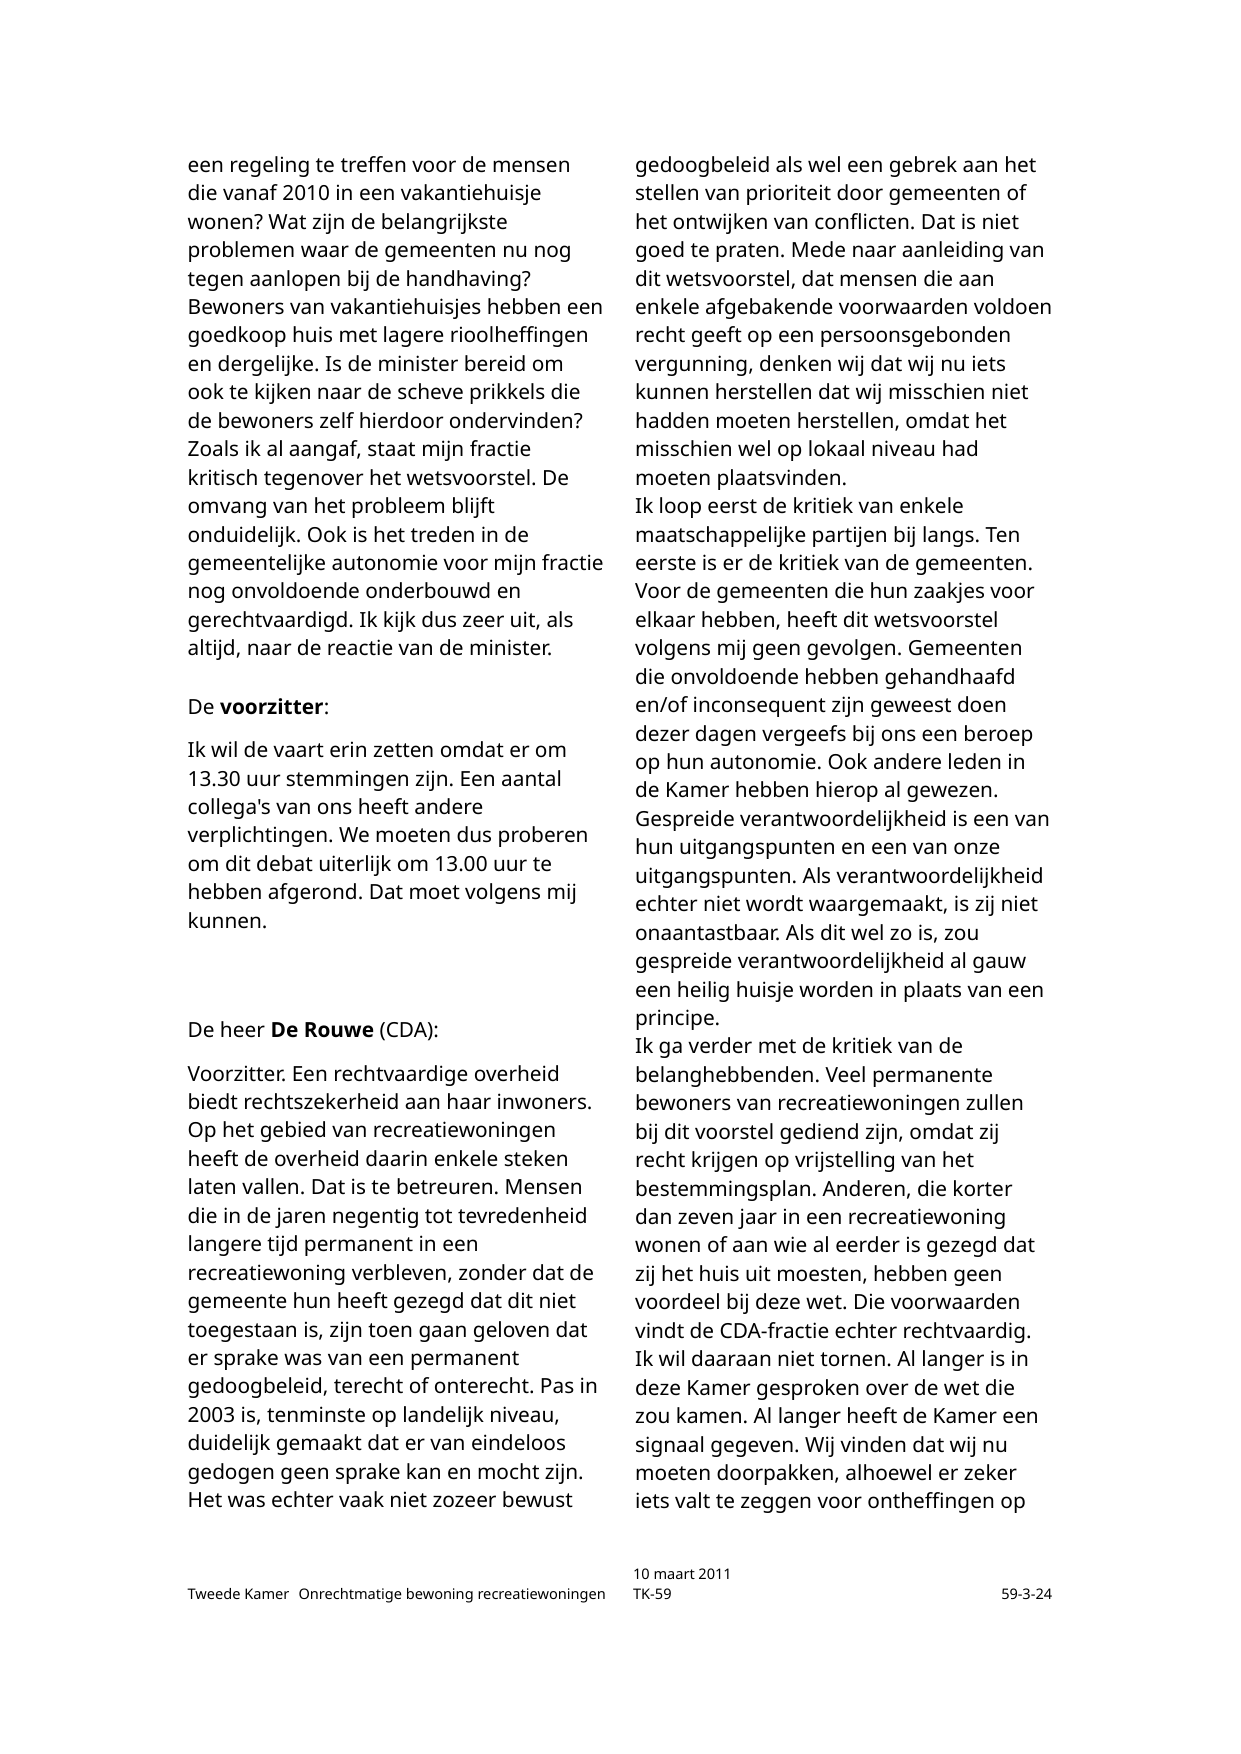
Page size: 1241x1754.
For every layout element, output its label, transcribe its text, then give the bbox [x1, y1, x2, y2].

text een regeling te treffen voor de mensen die vanaf 2010 in een vakantiehuisje wonen? Wat zijn de belangrijkste problemen waar de gemeenten nu nog tegen aanlopen bij de handhaving? Bewoners van vakantiehuisjes hebben een goedkoop huis met lagere rioolheffingen en dergelijke. Is de minister bereid om ook te kijken naar de scheve prikkels die de bewoners zelf hierdoor ondervinden? [187, 150, 605, 434]
text gedoogbeleid als wel een gebrek aan het stellen van prioriteit door gemeenten of het ontwijken van conflicten. Dat is niet goed te praten. Mede naar aanleiding van dit wetsvoorstel, dat mensen die aan enkele afgebakende voorwaarden voldoen recht geeft op een persoonsgebonden vergunning, denken wij dat wij nu iets kunnen herstellen dat wij misschien niet hadden moeten herstellen, omdat het misschien wel op lokaal niveau had moeten plaatsvinden. [635, 150, 1053, 491]
text Ik ga verder met de kritiek van de belanghebbenden. Veel permanente bewoners van recreatiewoningen zullen bij dit voorstel gediend zijn, omdat zij recht krijgen op vrijstelling van het bestemmingsplan. Anderen, die korter dan zeven jaar in een recreatiewoning wonen of aan wie al eerder is gezegd dat zij het huis uit moesten, hebben geen voordeel bij deze wet. Die voorwaarden vindt de CDA-fractie echter rechtvaardig. Ik wil daaraan niet tornen. Al langer is in deze Kamer gesproken over de wet die zou kamen. Al langer heeft de Kamer een signaal gegeven. Wij vinden dat wij nu moeten doorpakken, alhoewel er zeker iets valt te zeggen voor ontheffingen op [635, 1032, 1053, 1515]
text Ik loop eerst de kritiek van enkele maatschappelijke partijen bij langs. Ten eerste is er de kritiek van de gemeenten. Voor de gemeenten die hun zaakjes voor elkaar hebben, heeft dit wetsvoorstel volgens mij geen gevolgen. Gemeenten die onvoldoende hebben gehandhaafd en/of inconsequent zijn geweest doen dezer dagen vergeefs bij ons een beroep op hun autonomie. Ook andere leden in de Kamer hebben hierop al gewezen. Gespreide verantwoordelijkheid is een van hun uitgangspunten en een van onze uitgangspunten. Als verantwoordelijkheid echter niet wordt waargemaakt, is zij niet onaantastbaar. Als dit wel zo is, zou gespreide verantwoordelijkheid al gauw een heilig huisje worden in plaats van een principe. [635, 491, 1053, 1032]
text  [187, 964, 605, 993]
text Ik wil de vaart erin zetten omdat er om 13.30 uur stemmingen zijn. Een aantal collega's van ons heeft andere verplichtingen. We moeten dus proberen om dit debat uiterlijk om 13.00 uur te hebben afgerond. Dat moet volgens mij kunnen. [187, 735, 605, 934]
text Zoals ik al aangaf, staat mijn fractie kritisch tegenover het wetsvoorstel. De omvang van het probleem blijft onduidelijk. Ook is het treden in de gemeentelijke autonomie voor mijn fractie nog onvoldoende onderbouwd en gerechtvaardigd. Ik kijk dus zeer uit, als altijd, naar de reactie van de minister. [187, 434, 605, 662]
text Voorzitter. Een rechtvaardige overheid biedt rechtszekerheid aan haar inwoners. Op het gebied van recreatiewoningen heeft de overheid daarin enkele steken laten vallen. Dat is te betreuren. Mensen die in de jaren negentig tot tevredenheid langere tijd permanent in een recreatiewoning verbleven, zonder dat de gemeente hun heeft gezegd dat dit niet toegestaan is, zijn toen gaan geloven dat er sprake was van een permanent gedoogbeleid, terecht of onterecht. Pas in 2003 is, tenminste op landelijk niveau, duidelijk gemaakt dat er van eindeloos gedogen geen sprake kan en mocht zijn. Het was echter vaak niet zozeer bewust [187, 1059, 605, 1514]
text De heer De Rouwe (CDA): [187, 1015, 605, 1044]
text De voorzitter: [187, 692, 605, 720]
